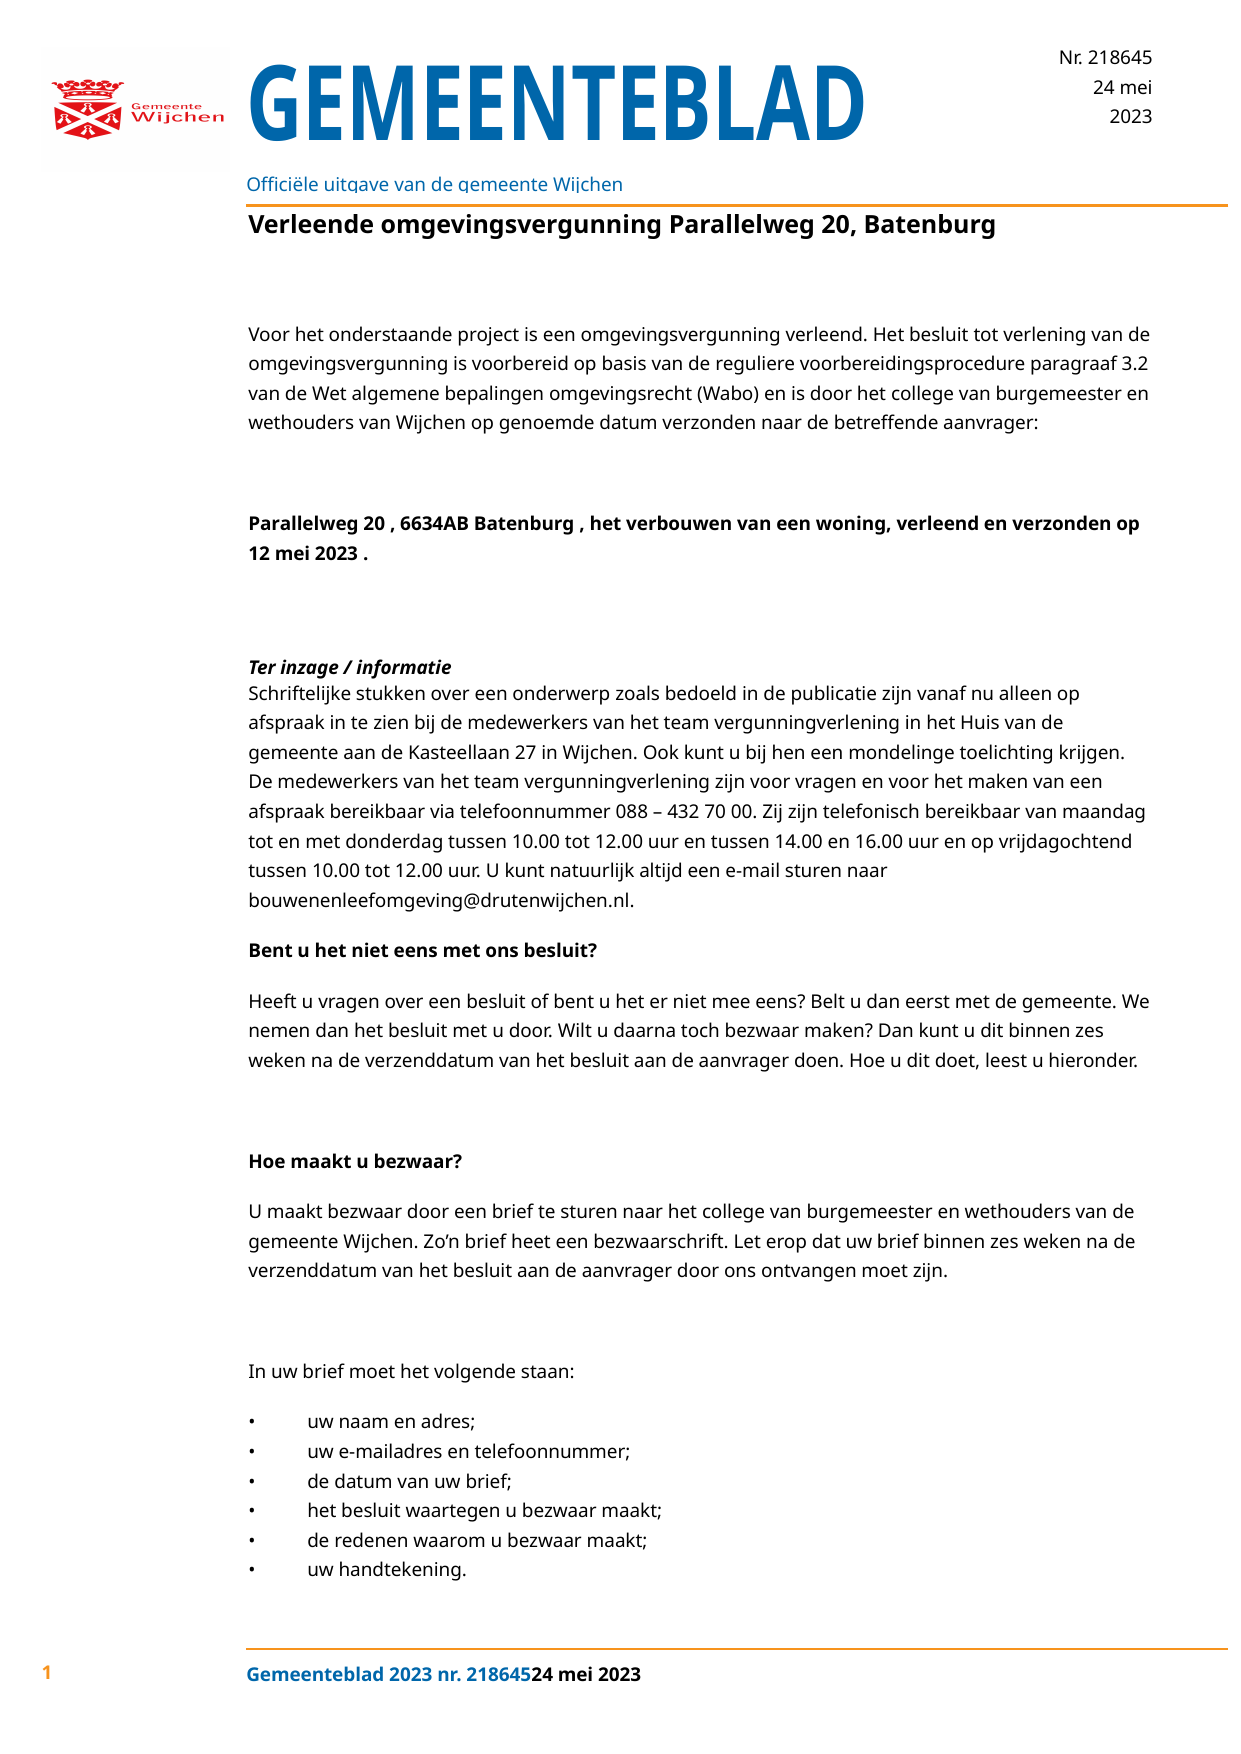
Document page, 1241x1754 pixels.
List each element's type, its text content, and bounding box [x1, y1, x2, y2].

text Verleende omgevingsvergunning Parallelweg 20, Batenburg [248, 207, 1152, 241]
list uw handtekening. [248, 1557, 1152, 1582]
list uw e-mailadres en telefoonnummer; [248, 1438, 1152, 1464]
text Voor het onderstaande project is een omgevingsvergunning verleend. Het besluit tot verlening van de omgevingsvergunning is voorbereid op basis van de reguliere voorbereidingsprocedure paragraaf 3.2 van de Wet algemene bepalingen omgevingsrecht (Wabo) en is door het college van burgemeester en wethouders van Wijchen op genoemde datum verzonden naar de betreffende aanvrager: [248, 321, 1152, 435]
text Heeft u vragen over een besluit of bent u het er niet mee eens? Belt u dan eerst met de gemeente. We nemen dan het besluit met u door. Wilt u daarna toch bezwaar maken? Dan kunt u dit binnen zes weken na de verzenddatum van het besluit aan de aanvrager doen. Hoe u dit doet, leest u hieronder. [248, 988, 1152, 1073]
text U maakt bezwaar door een brief te sturen naar het college van burgemeester en wethouders van de gemeente Wijchen. Zo’n brief heet een bezwaarschrift. Let erop dat uw brief binnen zes weken na de verzenddatum van het besluit aan de aanvrager door ons ontvangen moet zijn. [248, 1198, 1152, 1283]
picture [41, 47, 231, 172]
text Schriftelijke stukken over een onderwerp zoals bedoeld in de publicatie zijn vanaf nu alleen op afspraak in te zien bij de medewerkers van het team vergunningverlening in het Huis van de gemeente aan de Kasteellaan 27 in Wijchen. Ook kunt u bij hen een mondelinge toelichting krijgen. De medewerkers van het team vergunningverlening zijn voor vragen en voor het maken van een afspraak bereikbaar via telefoonnummer 088 – 432 70 00. Zij zijn telefonisch bereikbaar van maandag tot en met donderdag tussen 10.00 tot 12.00 uur en tussen 14.00 en 16.00 uur en op vrijdagochtend tussen 10.00 tot 12.00 uur. U kunt natuurlijk altijd een e-mail sturen naar bouwenenleefomgeving@drutenwijchen.nl. [248, 680, 1152, 913]
text Hoe maakt u bezwaar? [248, 1148, 1152, 1174]
text Ter inzage / informatie [248, 654, 1152, 680]
text Parallelweg 20 , 6634AB Batenburg , het verbouwen van een woning, verleend en verzonden op 12 mei 2023 . [248, 510, 1152, 566]
text In uw brief moet het volgende staan: [248, 1358, 1152, 1384]
list de redenen waarom u bezwaar maakt; [248, 1527, 1152, 1553]
list de datum van uw brief; [248, 1468, 1152, 1494]
list uw naam en adres; [248, 1409, 1152, 1434]
text Bent u het niet eens met ons besluit? [248, 937, 1152, 963]
list het besluit waartegen u bezwaar maakt; [248, 1497, 1152, 1523]
